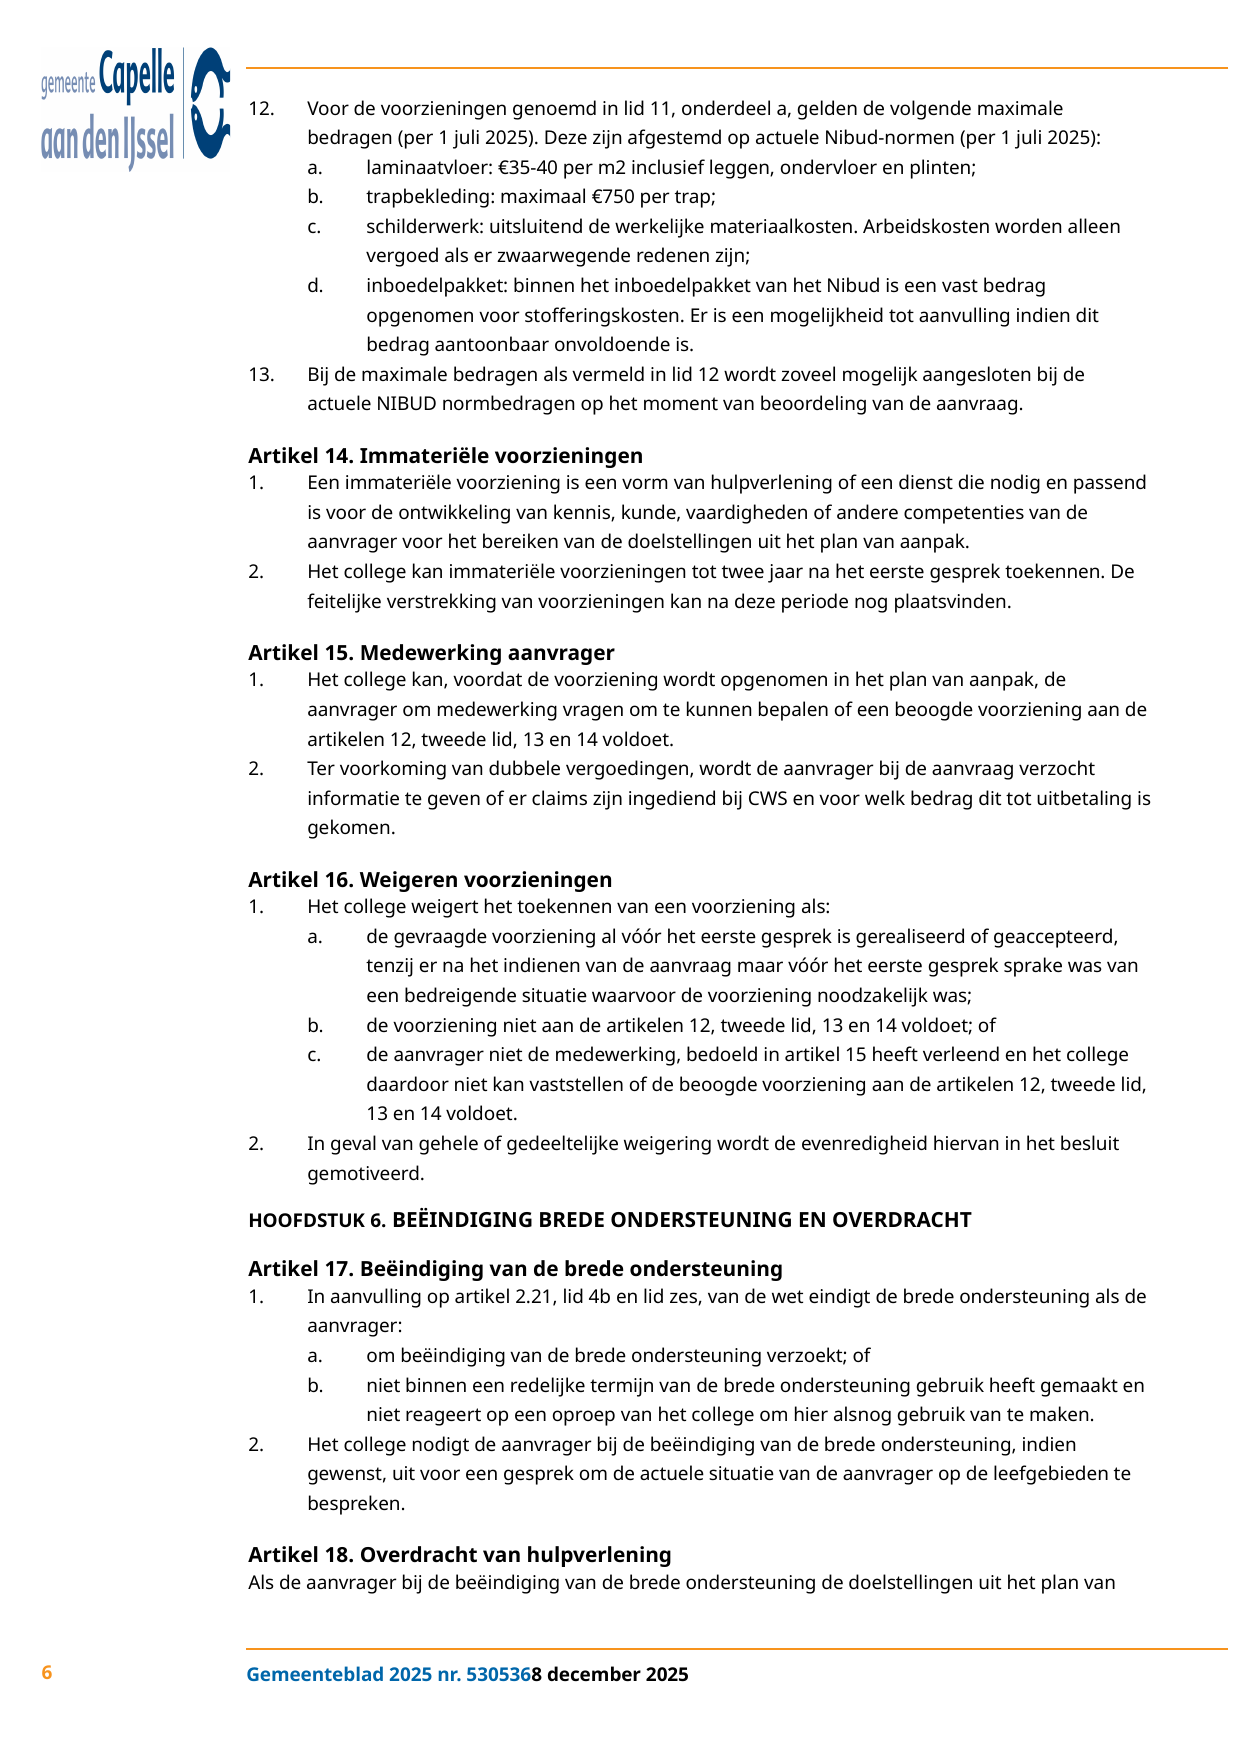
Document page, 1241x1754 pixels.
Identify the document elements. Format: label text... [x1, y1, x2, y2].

list Bij de maximale bedragen als vermeld in lid 12 wordt zoveel mogelijk aangesloten bij de actuele NIBUD normbedragen op het moment van beoordeling van de aanvraag. [248, 361, 1152, 416]
text Artikel 14. Immateriële voorzieningen [248, 441, 1152, 469]
text Artikel 15. Medewerking aanvrager [248, 638, 1152, 667]
list Het college kan, voordat de voorziening wordt opgenomen in het plan van aanpak, de aanvrager om medewerking vragen om te kunnen bepalen of een beoogde voorziening aan de artikelen 12, tweede lid, 13 en 14 voldoet. [248, 667, 1152, 752]
list de aanvrager niet de medewerking, bedoeld in artikel 15 heeft verleend en het college daardoor niet kan vaststellen of de beoogde voorziening aan de artikelen 12, tweede lid, 13 en 14 voldoet. [307, 1041, 1152, 1126]
text Artikel 17. Beëindiging van de brede ondersteuning [248, 1254, 1152, 1283]
list Voor de voorzieningen genoemd in lid 11, onderdeel a, gelden de volgende maximale bedragen (per 1 juli 2025). Deze zijn afgestemd op actuele Nibud-normen (per 1 juli 2025): [248, 95, 1152, 150]
list Het college nodigt de aanvrager bij de beëindiging van de brede ondersteuning, indien gewenst, uit voor een gesprek om de actuele situatie van de aanvrager op de leefgebieden te bespreken. [248, 1431, 1152, 1516]
list inboedelpakket: binnen het inboedelpakket van het Nibud is een vast bedrag opgenomen voor stofferingskosten. Er is een mogelijkheid tot aanvulling indien dit bedrag aantoonbaar onvoldoende is. [307, 272, 1152, 357]
list de voorziening niet aan de artikelen 12, tweede lid, 13 en 14 voldoet; of [307, 1012, 1152, 1037]
list Ter voorkoming van dubbele vergoedingen, wordt de aanvrager bij de aanvraag verzocht informatie te geven of er claims zijn ingediend bij CWS en voor welk bedrag dit tot uitbetaling is gekomen. [248, 755, 1152, 840]
list In aanvulling op artikel 2.21, lid 4b en lid zes, van de wet eindigt de brede ondersteuning als de aanvrager: [248, 1283, 1152, 1338]
list trapbekleding: maximaal €750 per trap; [307, 183, 1152, 209]
list schilderwerk: uitsluitend de werkelijke materiaalkosten. Arbeidskosten worden alleen vergoed als er zwaarwegende redenen zijn; [307, 213, 1152, 268]
text HOOFDSTUK 6. BEËINDIGING BREDE ONDERSTEUNING EN OVERDRACHT [248, 1205, 1152, 1234]
picture [41, 47, 231, 172]
list Het college weigert het toekennen van een voorziening als: [248, 893, 1152, 919]
text Artikel 18. Overdracht van hulpverlening [248, 1541, 1152, 1569]
list om beëindiging van de brede ondersteuning verzoekt; of [307, 1342, 1152, 1368]
list Het college kan immateriële voorzieningen tot twee jaar na het eerste gesprek toekennen. De feitelijke verstrekking van voorzieningen kan na deze periode nog plaatsvinden. [248, 558, 1152, 613]
text Als de aanvrager bij de beëindiging van de brede ondersteuning de doelstellingen uit het plan van [248, 1569, 1152, 1595]
text Artikel 16. Weigeren voorzieningen [248, 865, 1152, 893]
list de gevraagde voorziening al vóór het eerste gesprek is gerealiseerd of geaccepteerd, tenzij er na het indienen van de aanvraag maar vóór het eerste gesprek sprake was van een bedreigende situatie waarvoor de voorziening noodzakelijk was; [307, 923, 1152, 1008]
list Een immateriële voorziening is een vorm van hulpverlening of een dienst die nodig en passend is voor de ontwikkeling van kennis, kunde, vaardigheden of andere competenties van de aanvrager voor het bereiken van de doelstellingen uit het plan van aanpak. [248, 469, 1152, 554]
list niet binnen een redelijke termijn van de brede ondersteuning gebruik heeft gemaakt en niet reageert op een oproep van het college om hier alsnog gebruik van te maken. [307, 1372, 1152, 1427]
list laminaatvloer: €35-40 per m2 inclusief leggen, ondervloer en plinten; [307, 154, 1152, 180]
list In geval van gehele of gedeeltelijke weigering wordt de evenredigheid hiervan in het besluit gemotiveerd. [248, 1130, 1152, 1185]
